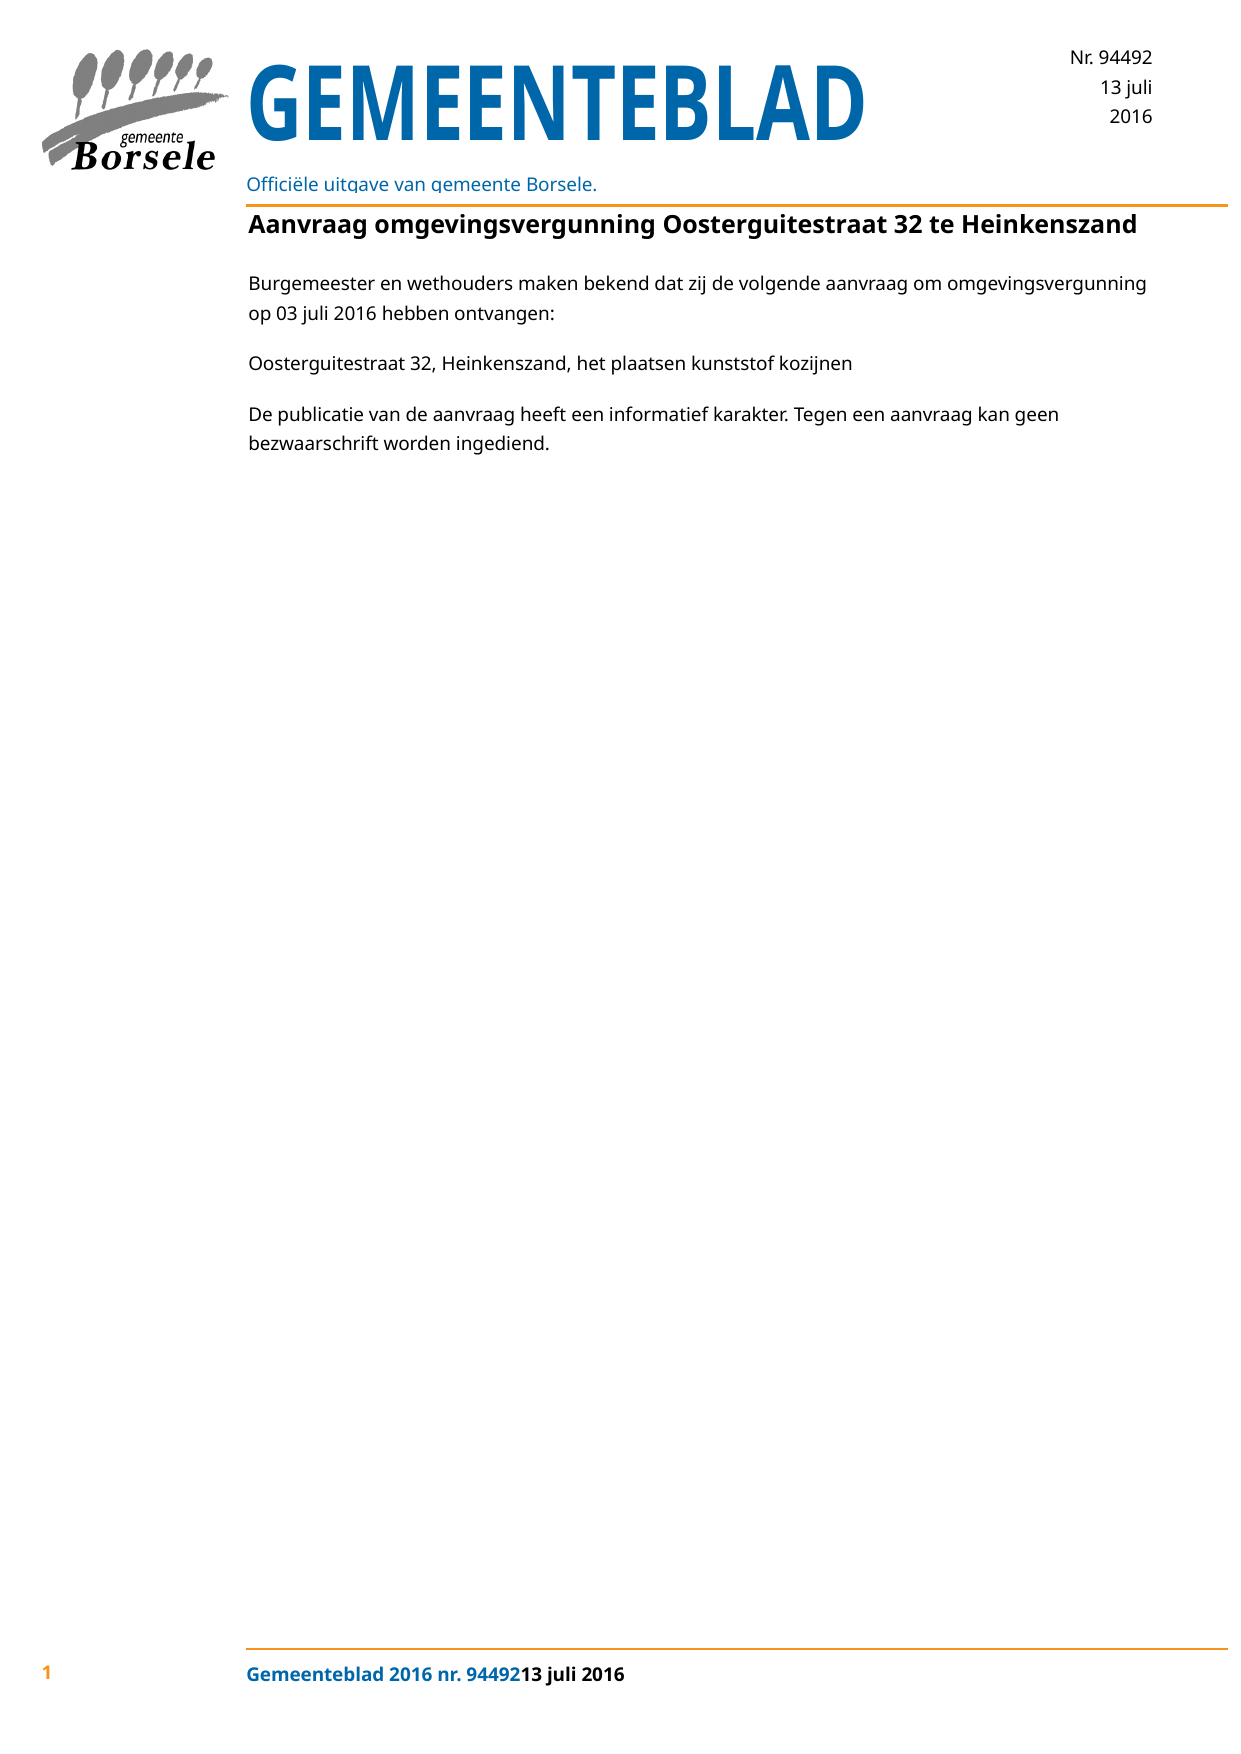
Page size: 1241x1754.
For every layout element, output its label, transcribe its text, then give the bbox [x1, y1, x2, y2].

text De publicatie van de aanvraag heeft een informatief karakter. Tegen een aanvraag kan geen bezwaarschrift worden ingediend. [248, 401, 1152, 456]
text Oosterguitestraat 32, Heinkenszand, het plaatsen kunststof kozijnen [248, 350, 1152, 376]
text Aanvraag omgevingsvergunning Oosterguitestraat 32 te Heinkenszand [248, 207, 1152, 241]
picture [41, 47, 231, 172]
text Burgemeester en wethouders maken bekend dat zij de volgende aanvraag om omgevingsvergunning op 03 juli 2016 hebben ontvangen: [248, 270, 1152, 326]
